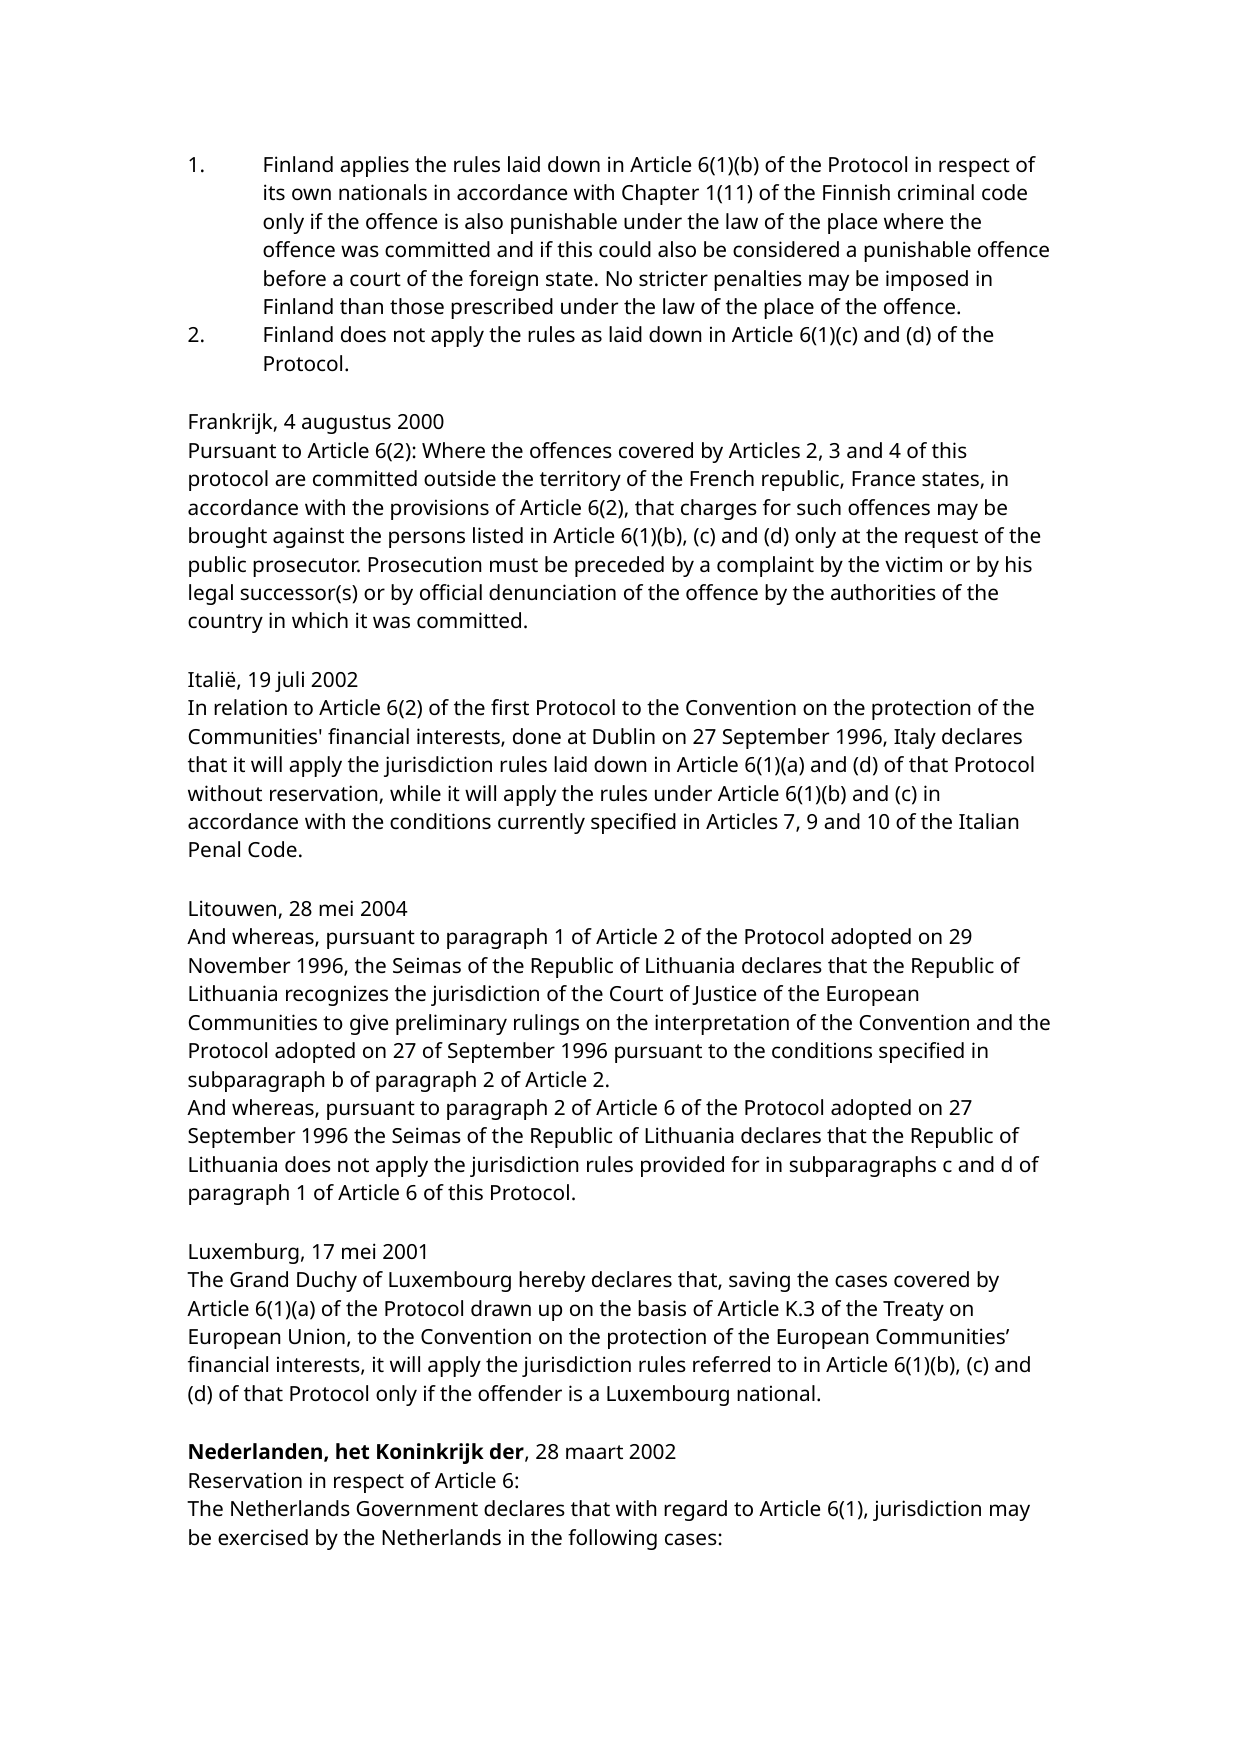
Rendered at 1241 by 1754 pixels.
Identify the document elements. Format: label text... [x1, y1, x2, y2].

text Pursuant to Article 6(2): Where the offences covered by Articles 2, 3 and 4 of this protocol are committed outside the territory of the French republic, France states, in accordance with the provisions of Article 6(2), that charges for such offences may be brought against the persons listed in Article 6(1)(b), (c) and (d) only at the request of the public prosecutor. Prosecution must be preceded by a complaint by the victim or by his legal successor(s) or by official denunciation of the offence by the authorities of the country in which it was committed. [187, 436, 1053, 635]
text Luxemburg, 17 mei 2001 [187, 1237, 1053, 1265]
text In relation to Article 6(2) of the first Protocol to the Convention on the protection of the Communities' financial interests, done at Dublin on 27 September 1996, Italy declares that it will apply the jurisdiction rules laid down in Article 6(1)(a) and (d) of that Protocol without reservation, while it will apply the rules under Article 6(1)(b) and (c) in accordance with the conditions currently specified in Articles 7, 9 and 10 of the Italian Penal Code. [187, 693, 1053, 864]
text Reservation in respect of Article 6: [187, 1466, 1053, 1494]
text And whereas, pursuant to paragraph 1 of Article 2 of the Protocol adopted on 29 November 1996, the Seimas of the Republic of Lithuania declares that the Republic of Lithuania recognizes the jurisdiction of the Court of Justice of the European Communities to give preliminary rulings on the interpretation of the Convention and the Protocol adopted on 27 of September 1996 pursuant to the conditions specified in subparagraph b of paragraph 2 of Article 2. [187, 922, 1053, 1093]
list Finland does not apply the rules as laid down in Article 6(1)(c) and (d) of the Protocol. [187, 321, 1053, 377]
text The Grand Duchy of Luxembourg hereby declares that, saving the cases covered by Article 6(1)(a) of the Protocol drawn up on the basis of Article K.3 of the Treaty on European Union, to the Convention on the protection of the European Communities’ financial interests, it will apply the jurisdiction rules referred to in Article 6(1)(b), (c) and (d) of that Protocol only if the offender is a Luxembourg national. [187, 1265, 1053, 1407]
text Nederlanden, het Koninkrijk der, 28 maart 2002 [187, 1437, 1053, 1466]
text Litouwen, 28 mei 2004 [187, 894, 1053, 922]
text The Netherlands Government declares that with regard to Article 6(1), jurisdiction may be exercised by the Netherlands in the following cases: [187, 1494, 1053, 1551]
text And whereas, pursuant to paragraph 2 of Article 6 of the Protocol adopted on 27 September 1996 the Seimas of the Republic of Lithuania declares that the Republic of Lithuania does not apply the jurisdiction rules provided for in subparagraphs c and d of paragraph 1 of Article 6 of this Protocol. [187, 1093, 1053, 1207]
list Finland applies the rules laid down in Article 6(1)(b) of the Protocol in respect of its own nationals in accordance with Chapter 1(11) of the Finnish criminal code only if the offence is also punishable under the law of the place where the offence was committed and if this could also be considered a punishable offence before a court of the foreign state. No stricter penalties may be imposed in Finland than those prescribed under the law of the place of the offence. [187, 150, 1053, 321]
text Italië, 19 juli 2002 [187, 665, 1053, 693]
text Frankrijk, 4 augustus 2000 [187, 407, 1053, 436]
